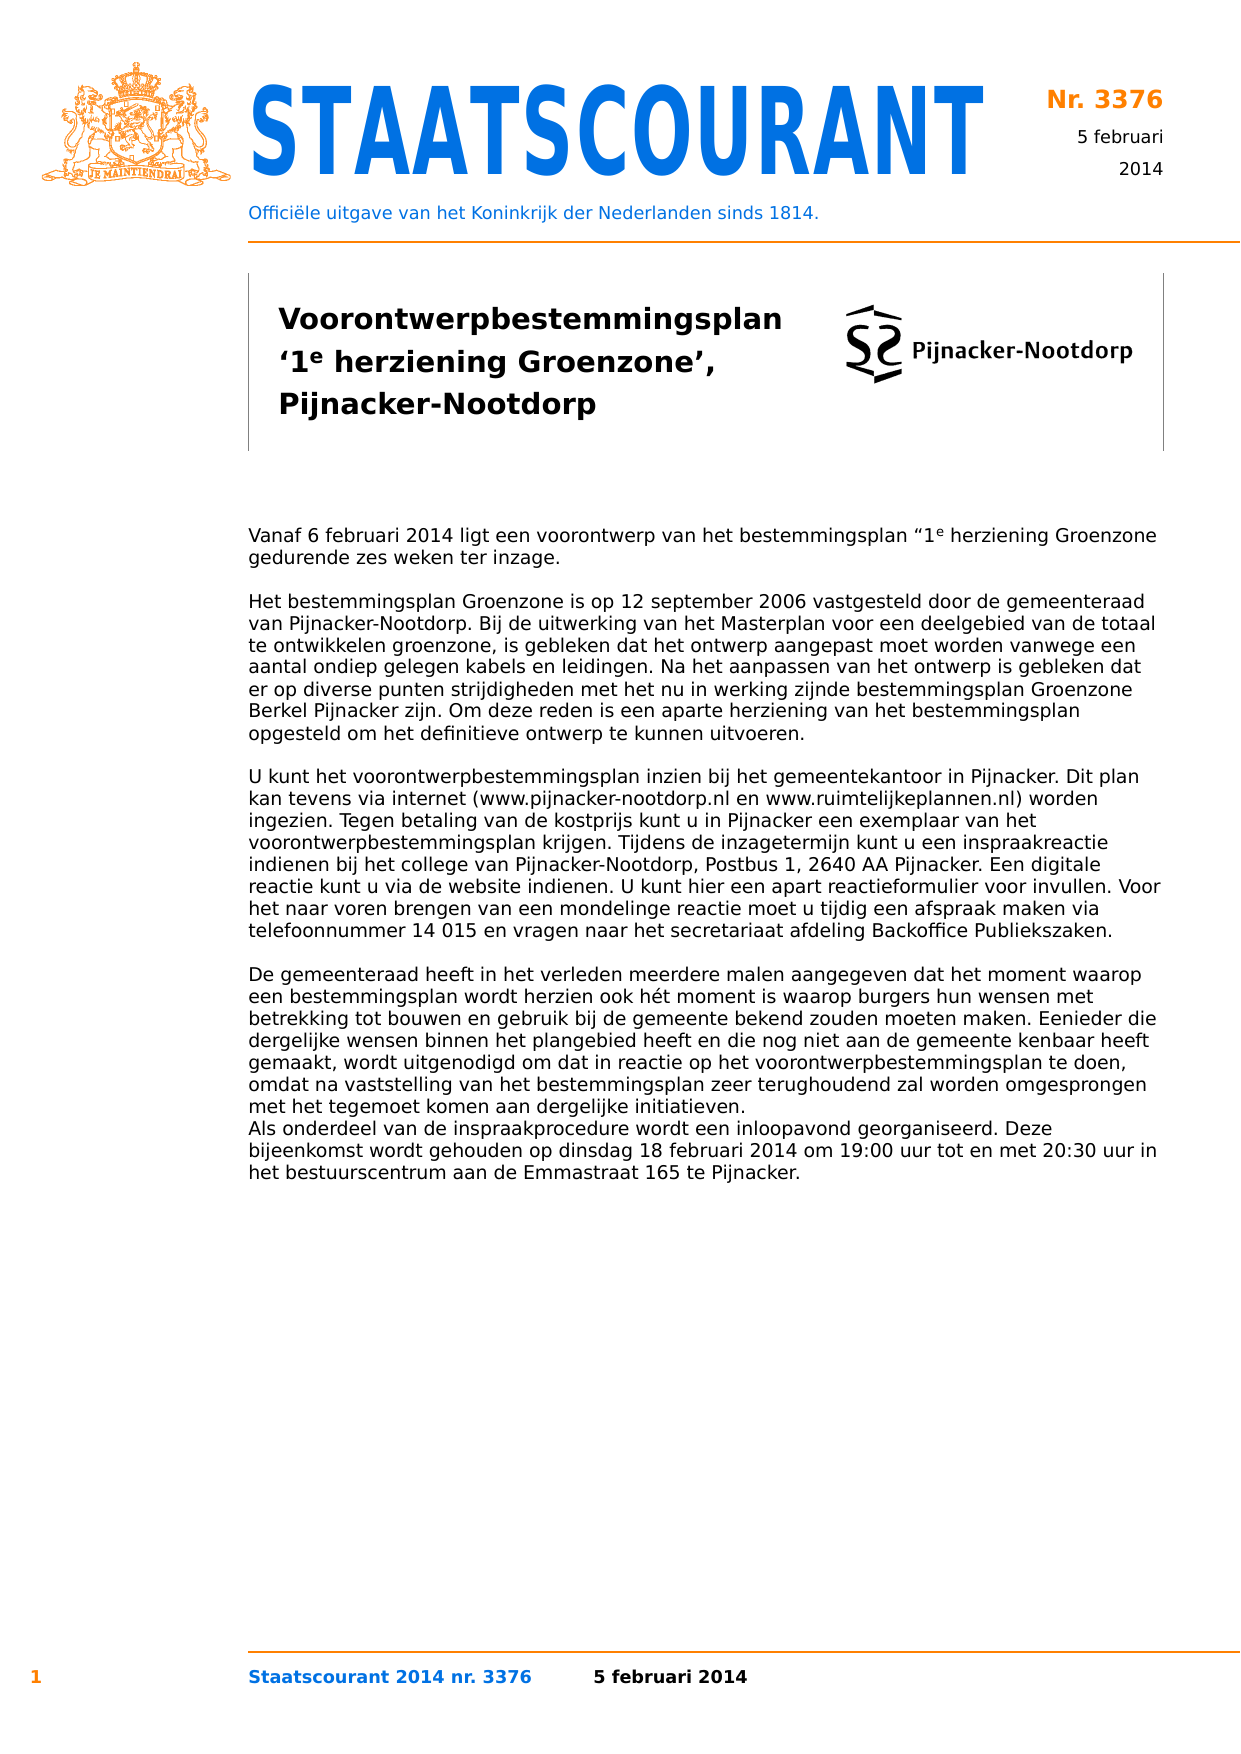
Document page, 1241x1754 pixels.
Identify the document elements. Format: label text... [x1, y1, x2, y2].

table_cell Officiële uitgave van het Koninkrijk der Nederlanden sinds 1814. [248, 203, 1240, 241]
picture [844, 302, 1134, 386]
text Het bestemmingsplan Groenzone is op 12 september 2006 vastgesteld door de gemeenteraad van Pijnacker-Nootdorp. Bij de uitwerking van het Masterplan voor een deelgebied van de totaal te ontwikkelen groenzone, is gebleken dat het ontwerp aangepast moet worden vanwege een aantal ondiep gelegen kabels en leidingen. Na het aanpassen van het ontwerp is gebleken dat er op diverse punten strijdigheden met het nu in werking zijnde bestemmingsplan Groenzone Berkel Pijnacker zijn. Om deze reden is een aparte herziening van het bestemmingsplan opgesteld om het definitieve ontwerp te kunnen uitvoeren. [248, 591, 1163, 744]
text Als onderdeel van de inspraakprocedure wordt een inloopavond georganiseerd. Deze bijeenkomst wordt gehouden op dinsdag 18 februari 2014 om 19:00 uur tot en met 20:30 uur in het bestuurscentrum aan de Emmastraat 165 te Pijnacker. [248, 1118, 1163, 1184]
table_cell 2014 [998, 153, 1240, 203]
text U kunt het voorontwerpbestemmingsplan inzien bij het gemeentekantoor in Pijnacker. Dit plan kan tevens via internet (www.pijnacker-nootdorp.nl en www.ruimtelijkeplannen.nl) worden ingezien. Tegen betaling van de kostprijs kunt u in Pijnacker een exemplaar van het voorontwerpbestemmingsplan krijgen. Tijdens de inzagetermijn kunt u een inspraakreactie indienen bij het college van Pijnacker-Nootdorp, Postbus 1, 2640 AA Pijnacker. Een digitale reactie kunt u via de website indienen. U kunt hier een apart reactieformulier voor invullen. Voor het naar voren brengen van een mondelinge reactie moet u tijdig een afspraak maken via telefoonnummer 14 015 en vragen naar het secretariaat afdeling Backoffice Publiekszaken. [248, 766, 1163, 942]
subtitle Voorontwerpbestemmingsplan ‘1e herziening Groenzone’, Pijnacker-Nootdorp [249, 273, 1163, 451]
picture [41, 62, 231, 186]
text De gemeenteraad heeft in het verleden meerdere malen aangegeven dat het moment waarop een bestemmingsplan wordt herzien ook hét moment is waarop burgers hun wensen met betrekking tot bouwen en gebruik bij de gemeente bekend zouden moeten maken. Eenieder die dergelijke wensen binnen het plangebied heeft en die nog niet aan de gemeente kenbaar heeft gemaakt, wordt uitgenodigd om dat in reactie op het voorontwerpbestemmingsplan te doen, omdat na vaststelling van het bestemmingsplan zeer terughoudend zal worden omgesprongen met het tegemoet komen aan dergelijke initiatieven. [248, 964, 1163, 1118]
table_header STAATSCOURANT [248, 62, 998, 203]
text Vanaf 6 februari 2014 ligt een voorontwerp van het bestemmingsplan “1e herziening Groenzone gedurende zes weken ter inzage. [248, 525, 1163, 569]
table_header Nr. 3376 [998, 62, 1240, 121]
table_header [25, 62, 248, 241]
table_cell 5 februari [998, 121, 1240, 153]
